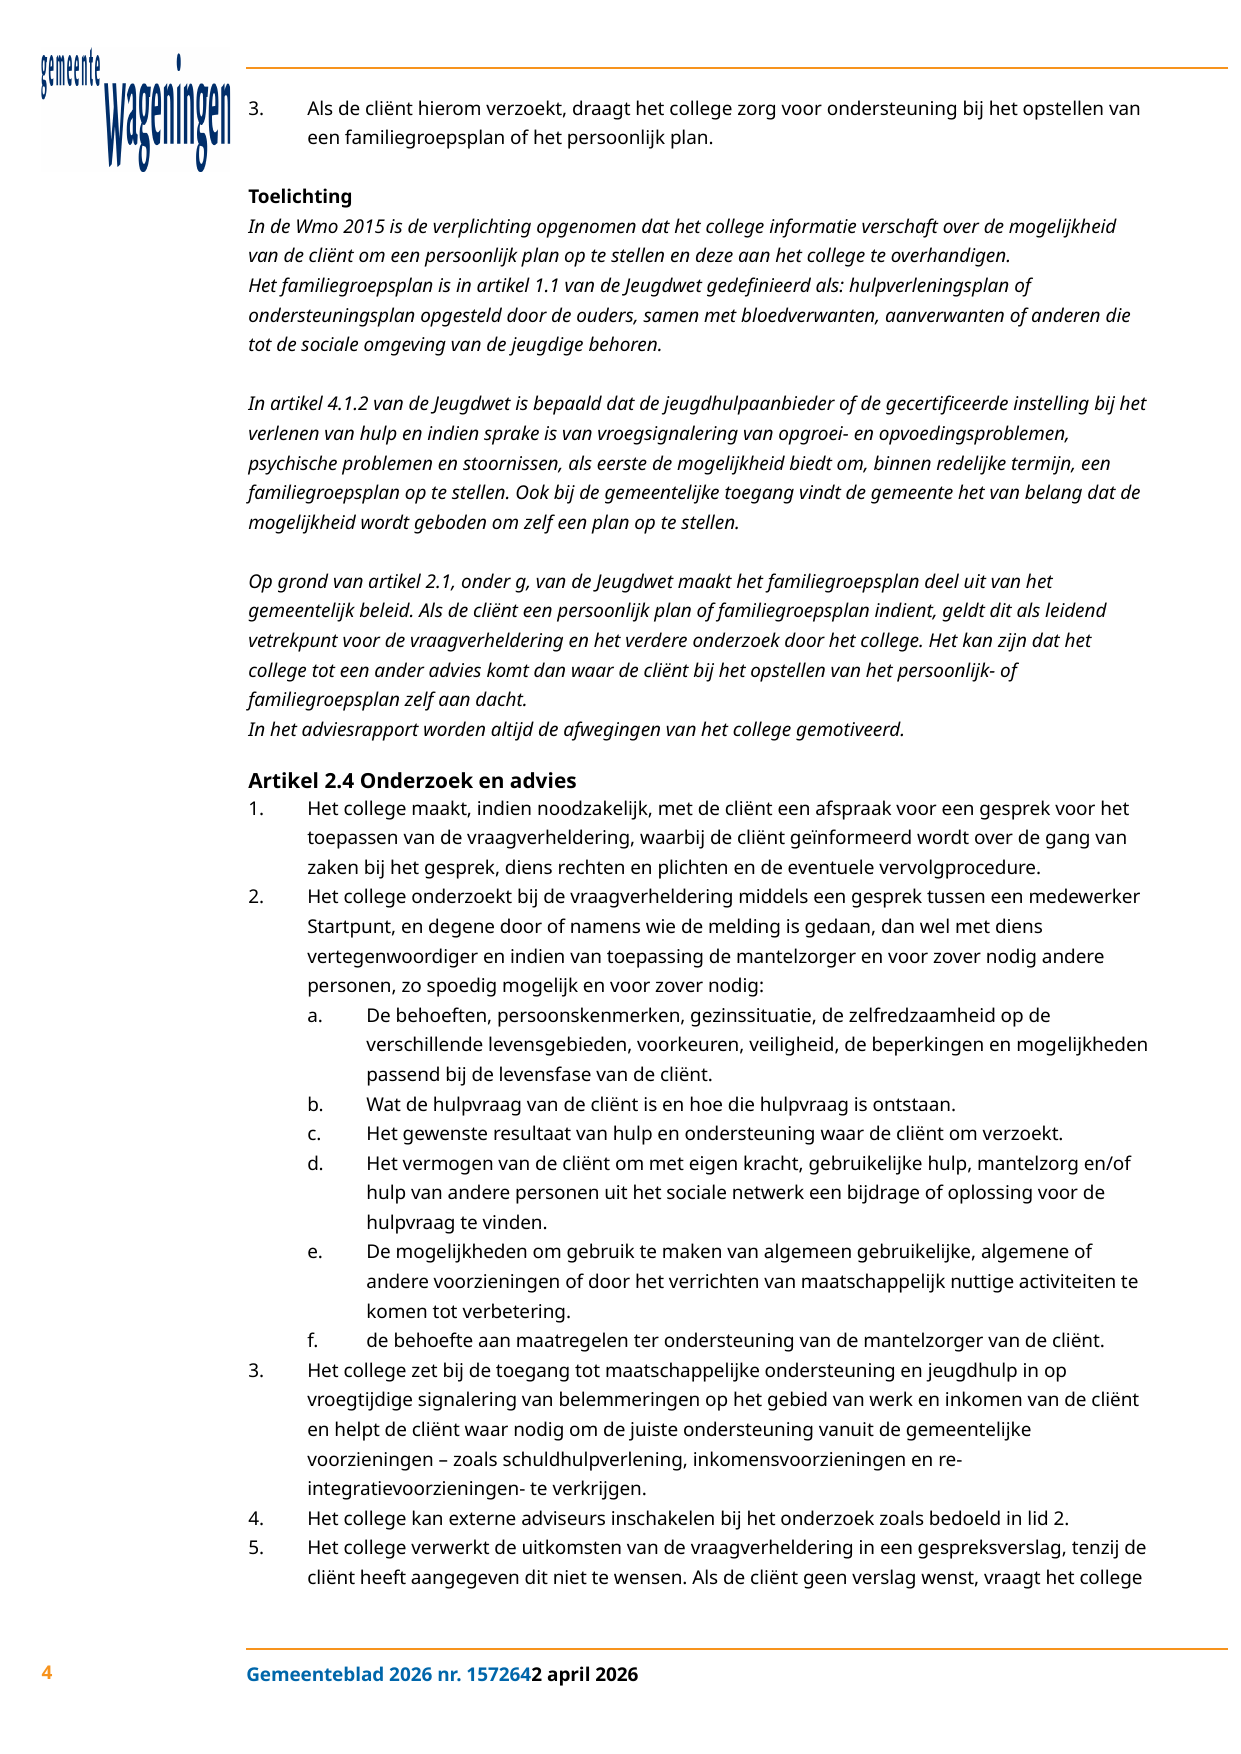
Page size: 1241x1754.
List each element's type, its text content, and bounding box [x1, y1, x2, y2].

list Het college kan externe adviseurs inschakelen bij het onderzoek zoals bedoeld in lid 2. [248, 1505, 1152, 1531]
list Het college zet bij de toegang tot maatschappelijke ondersteuning en jeugdhulp in op vroegtijdige signalering van belemmeringen op het gebied van werk en inkomen van de cliënt en helpt de cliënt waar nodig om de juiste ondersteuning vanuit de gemeentelijke voorzieningen – zoals schuldhulpverlening, inkomensvoorzieningen en re-integratievoorzieningen- te verkrijgen. [248, 1357, 1152, 1501]
list Als de cliënt hierom verzoekt, draagt het college zorg voor ondersteuning bij het opstellen van een familiegroepsplan of het persoonlijk plan. [248, 95, 1152, 150]
text Artikel 2.4 Onderzoek en advies [248, 766, 1152, 795]
list Het college onderzoekt bij de vraagverheldering middels een gesprek tussen een medewerker Startpunt, en degene door of namens wie de melding is gedaan, dan wel met diens vertegenwoordiger en indien van toepassing de mantelzorger en voor zover nodig andere personen, zo spoedig mogelijk en voor zover nodig: [248, 884, 1152, 998]
list de behoefte aan maatregelen ter ondersteuning van de mantelzorger van de cliënt. [307, 1327, 1152, 1353]
list Het college verwerkt de uitkomsten van de vraagverheldering in een gespreksverslag, tenzij de cliënt heeft aangegeven dit niet te wensen. Als de cliënt geen verslag wenst, vraagt het college [248, 1534, 1152, 1590]
picture [41, 47, 231, 172]
list De behoeften, persoonskenmerken, gezinssituatie, de zelfredzaamheid op de verschillende levensgebieden, voorkeuren, veiligheid, de beperkingen en mogelijkheden passend bij de levensfase van de cliënt. [307, 1002, 1152, 1087]
text In het adviesrapport worden altijd de afwegingen van het college gemotiveerd. [248, 716, 1152, 742]
list De mogelijkheden om gebruik te maken van algemeen gebruikelijke, algemene of andere voorzieningen of door het verrichten van maatschappelijk nuttige activiteiten te komen tot verbetering. [307, 1239, 1152, 1323]
list Wat de hulpvraag van de cliënt is en hoe die hulpvraag is ontstaan. [307, 1091, 1152, 1116]
list Het vermogen van de cliënt om met eigen kracht, gebruikelijke hulp, mantelzorg en/of hulp van andere personen uit het sociale netwerk een bijdrage of oplossing voor de hulpvraag te vinden. [307, 1150, 1152, 1235]
text Op grond van artikel 2.1, onder g, van de Jeugdwet maakt het familiegroepsplan deel uit van het gemeentelijk beleid. Als de cliënt een persoonlijk plan of familiegroepsplan indient, geldt dit als leidend vetrekpunt voor de vraagverheldering en het verdere onderzoek door het college. Het kan zijn dat het college tot een ander advies komt dan waar de cliënt bij het opstellen van het persoonlijk- of familiegroepsplan zelf aan dacht. [248, 568, 1152, 712]
text In artikel 4.1.2 van de Jeugdwet is bepaald dat de jeugdhulpaanbieder of de gecertificeerde instelling bij het verlenen van hulp en indien sprake is van vroegsignalering van opgroei- en opvoedingsproblemen, psychische problemen en stoornissen, als eerste de mogelijkheid biedt om, binnen redelijke termijn, een familiegroepsplan op te stellen. Ook bij de gemeentelijke toegang vindt de gemeente het van belang dat de mogelijkheid wordt geboden om zelf een plan op te stellen. [248, 391, 1152, 535]
text In de Wmo 2015 is de verplichting opgenomen dat het college informatie verschaft over de mogelijkheid van de cliënt om een persoonlijk plan op te stellen en deze aan het college te overhandigen. [248, 213, 1152, 268]
list Het college maakt, indien noodzakelijk, met de cliënt een afspraak voor een gesprek voor het toepassen van de vraagverheldering, waarbij de cliënt geïnformeerd wordt over de gang van zaken bij het gesprek, diens rechten en plichten en de eventuele vervolgprocedure. [248, 795, 1152, 880]
list Het gewenste resultaat van hulp en ondersteuning waar de cliënt om verzoekt. [307, 1120, 1152, 1146]
text Toelichting [248, 183, 1152, 209]
text Het familiegroepsplan is in artikel 1.1 van de Jeugdwet gedefinieerd als: hulpverleningsplan of ondersteuningsplan opgesteld door de ouders, samen met bloedverwanten, aanverwanten of anderen die tot de sociale omgeving van de jeugdige behoren. [248, 272, 1152, 357]
